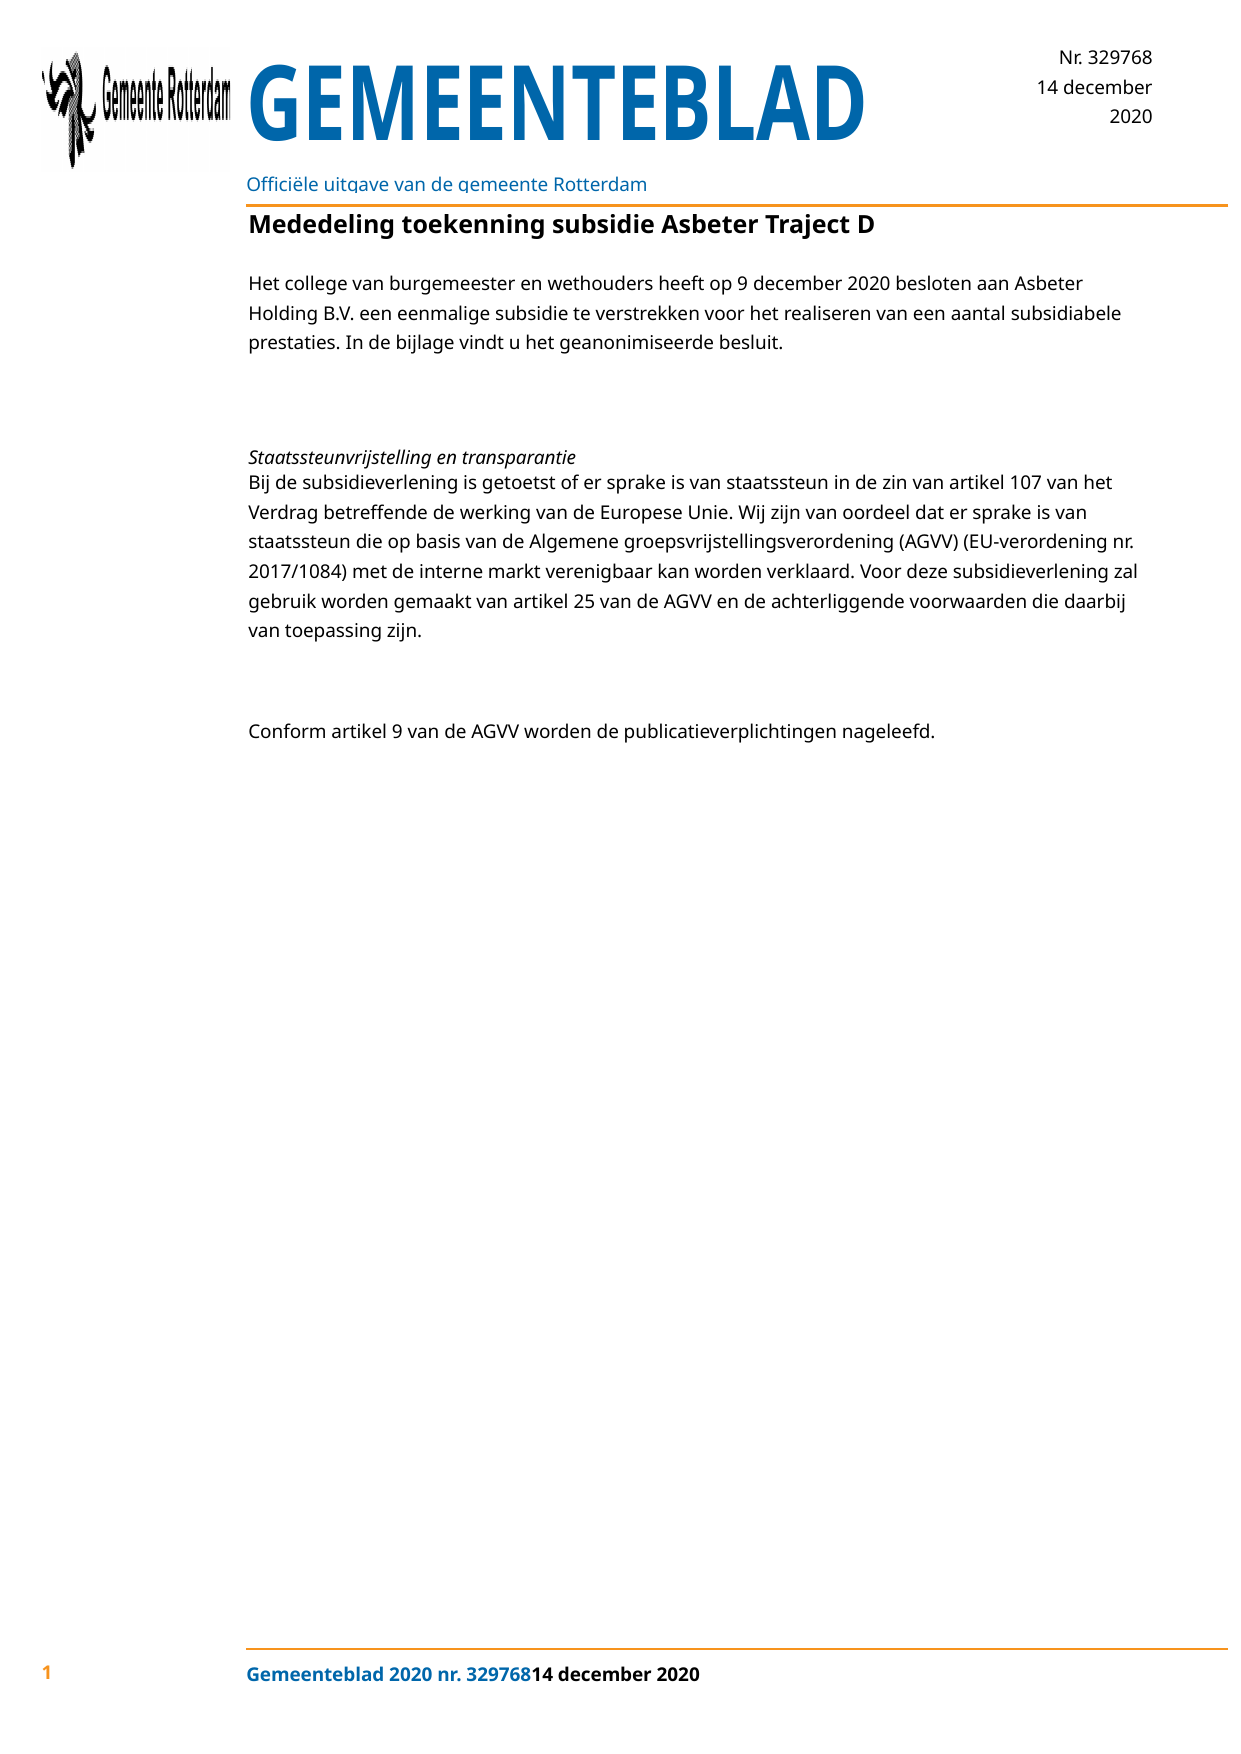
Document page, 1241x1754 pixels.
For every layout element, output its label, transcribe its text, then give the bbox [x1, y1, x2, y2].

picture [41, 47, 231, 172]
text Staatssteunvrijstelling en transparantie [248, 444, 1152, 469]
text Conform artikel 9 van de AGVV worden de publicatieverplichtingen nageleefd. [248, 718, 1152, 744]
text Mededeling toekenning subsidie Asbeter Traject D [248, 207, 1152, 241]
text Het college van burgemeester en wethouders heeft op 9 december 2020 besloten aan Asbeter Holding B.V. een eenmalige subsidie te verstrekken voor het realiseren van een aantal subsidiabele prestaties. In de bijlage vindt u het geanonimiseerde besluit. [248, 270, 1152, 355]
text Bij de subsidieverlening is getoetst of er sprake is van staatssteun in de zin van artikel 107 van het Verdrag betreffende de werking van de Europese Unie. Wij zijn van oordeel dat er sprake is van staatssteun die op basis van de Algemene groepsvrijstellingsverordening (AGVV) (EU-verordening nr. 2017/1084) met de interne markt verenigbaar kan worden verklaard. Voor deze subsidieverlening zal gebruik worden gemaakt van artikel 25 van de AGVV en de achterliggende voorwaarden die daarbij van toepassing zijn. [248, 469, 1152, 643]
